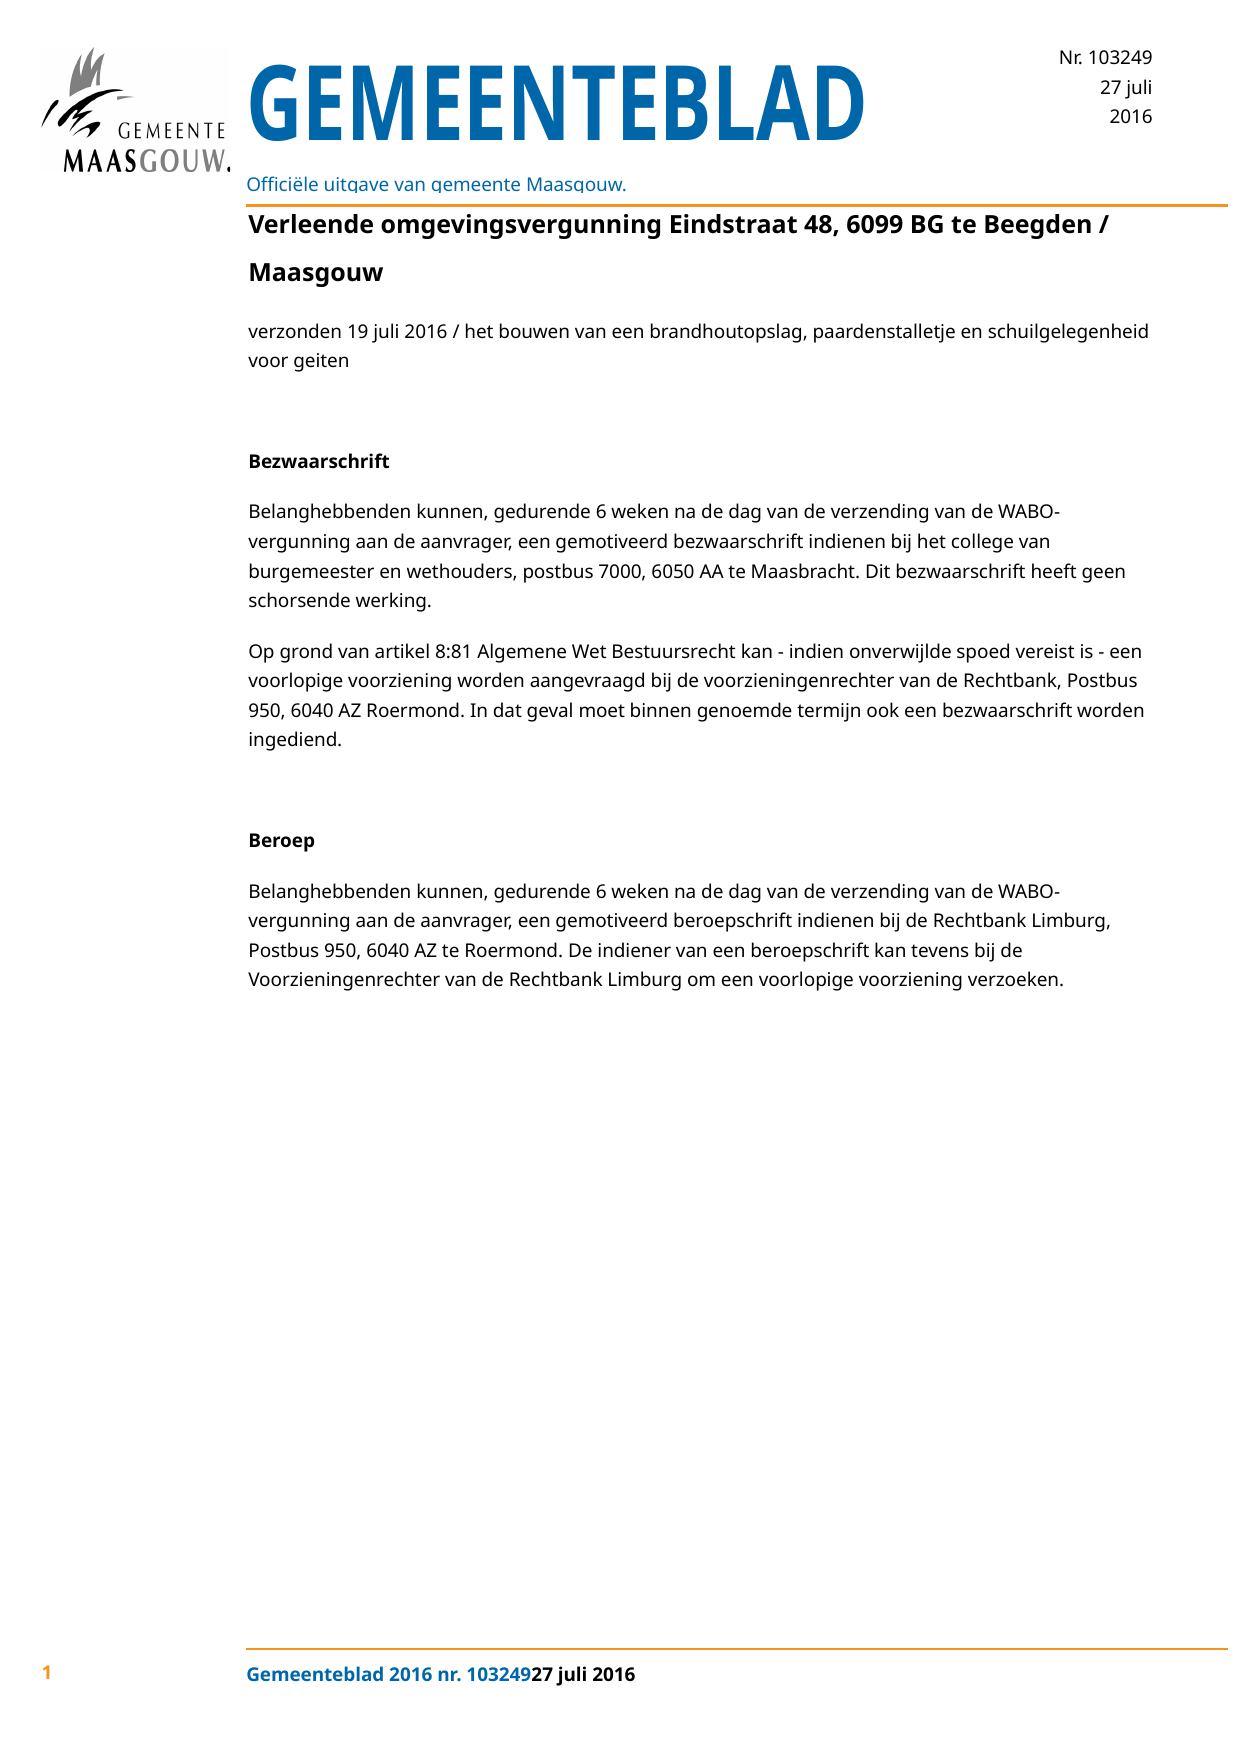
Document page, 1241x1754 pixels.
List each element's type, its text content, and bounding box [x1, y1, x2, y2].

text Bezwaarschrift [248, 448, 1152, 474]
text Verleende omgevingsvergunning Eindstraat 48, 6099 BG te Beegden / Maasgouw [248, 207, 1152, 288]
picture [41, 47, 231, 172]
text Belanghebbenden kunnen, gedurende 6 weken na de dag van de verzending van de WABO-vergunning aan de aanvrager, een gemotiveerd bezwaarschrift indienen bij het college van burgemeester en wethouders, postbus 7000, 6050 AA te Maasbracht. Dit bezwaarschrift heeft geen schorsende werking. [248, 499, 1152, 613]
text verzonden 19 juli 2016 / het bouwen van een brandhoutopslag, paardenstalletje en schuilgelegenheid voor geiten [248, 318, 1152, 373]
text Op grond van artikel 8:81 Algemene Wet Bestuursrecht kan - indien onverwijlde spoed vereist is - een voorlopige voorziening worden aangevraagd bij de voorzieningenrechter van de Rechtbank, Postbus 950, 6040 AZ Roermond. In dat geval moet binnen genoemde termijn ook een bezwaarschrift worden ingediend. [248, 638, 1152, 752]
text Belanghebbenden kunnen, gedurende 6 weken na de dag van de verzending van de WABO-vergunning aan de aanvrager, een gemotiveerd beroepschrift indienen bij de Rechtbank Limburg, Postbus 950, 6040 AZ te Roermond. De indiener van een beroepschrift kan tevens bij de Voorzieningenrechter van de Rechtbank Limburg om een voorlopige voorziening verzoeken. [248, 878, 1152, 992]
text Beroep [248, 827, 1152, 853]
